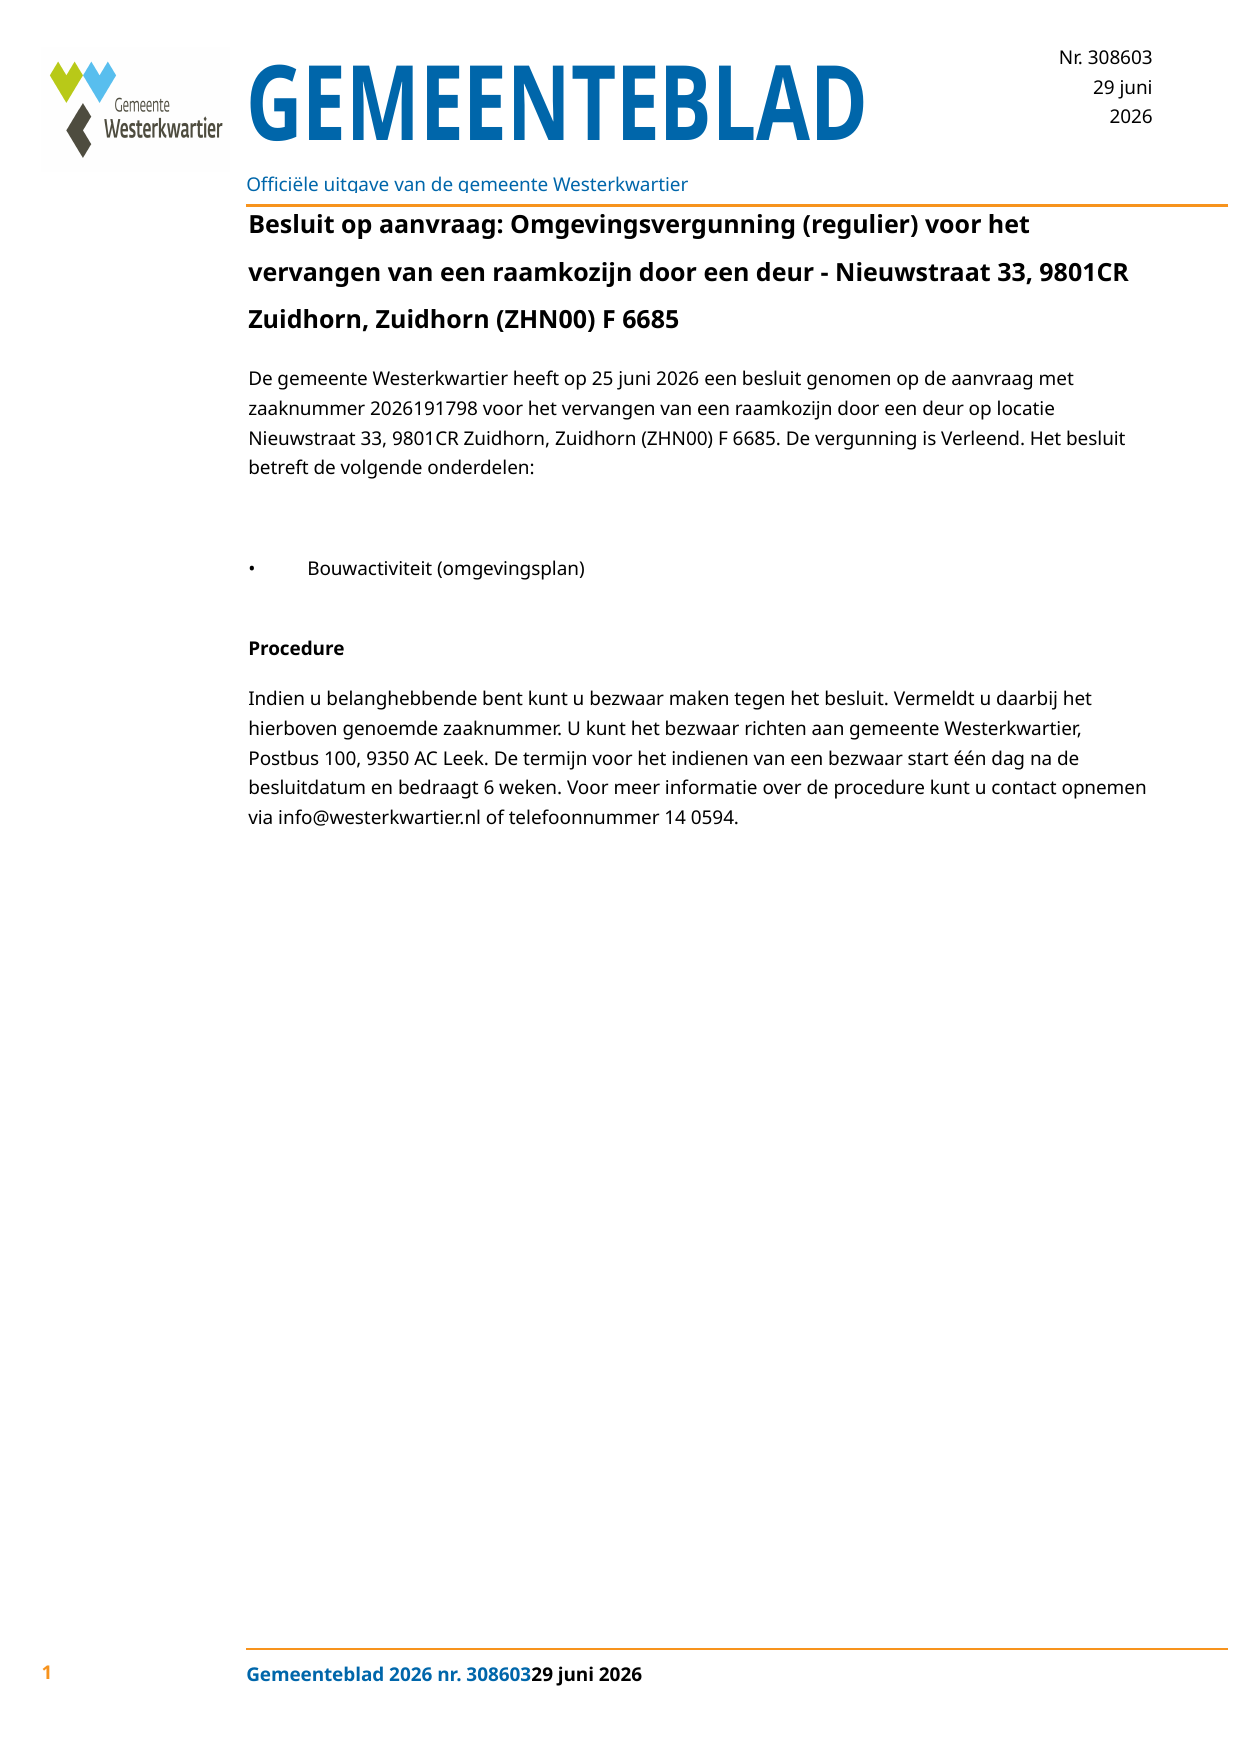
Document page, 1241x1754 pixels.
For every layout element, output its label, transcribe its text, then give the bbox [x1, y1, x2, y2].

text De gemeente Westerkwartier heeft op 25 juni 2026 een besluit genomen op de aanvraag met zaaknummer 2026191798 voor het vervangen van een raamkozijn door een deur op locatie Nieuwstraat 33, 9801CR Zuidhorn, Zuidhorn (ZHN00) F 6685. De vergunning is Verleend. Het besluit betreft de volgende onderdelen: [248, 366, 1152, 480]
text Indien u belanghebbende bent kunt u bezwaar maken tegen het besluit. Vermeldt u daarbij het hierboven genoemde zaaknummer. U kunt het bezwaar richten aan gemeente Westerkwartier, Postbus 100, 9350 AC Leek. De termijn voor het indienen van een bezwaar start één dag na de besluitdatum en bedraagt 6 weken. Voor meer informatie over de procedure kunt u contact opnemen via info@westerkwartier.nl of telefoonnummer 14 0594. [248, 686, 1152, 829]
picture [41, 47, 231, 172]
text Besluit op aanvraag: Omgevingsvergunning (regulier) voor het vervangen van een raamkozijn door een deur - Nieuwstraat 33, 9801CR Zuidhorn, Zuidhorn (ZHN00) F 6685 [248, 207, 1152, 336]
text Procedure [248, 635, 1152, 661]
list Bouwactiviteit (omgevingsplan) [248, 555, 1152, 581]
